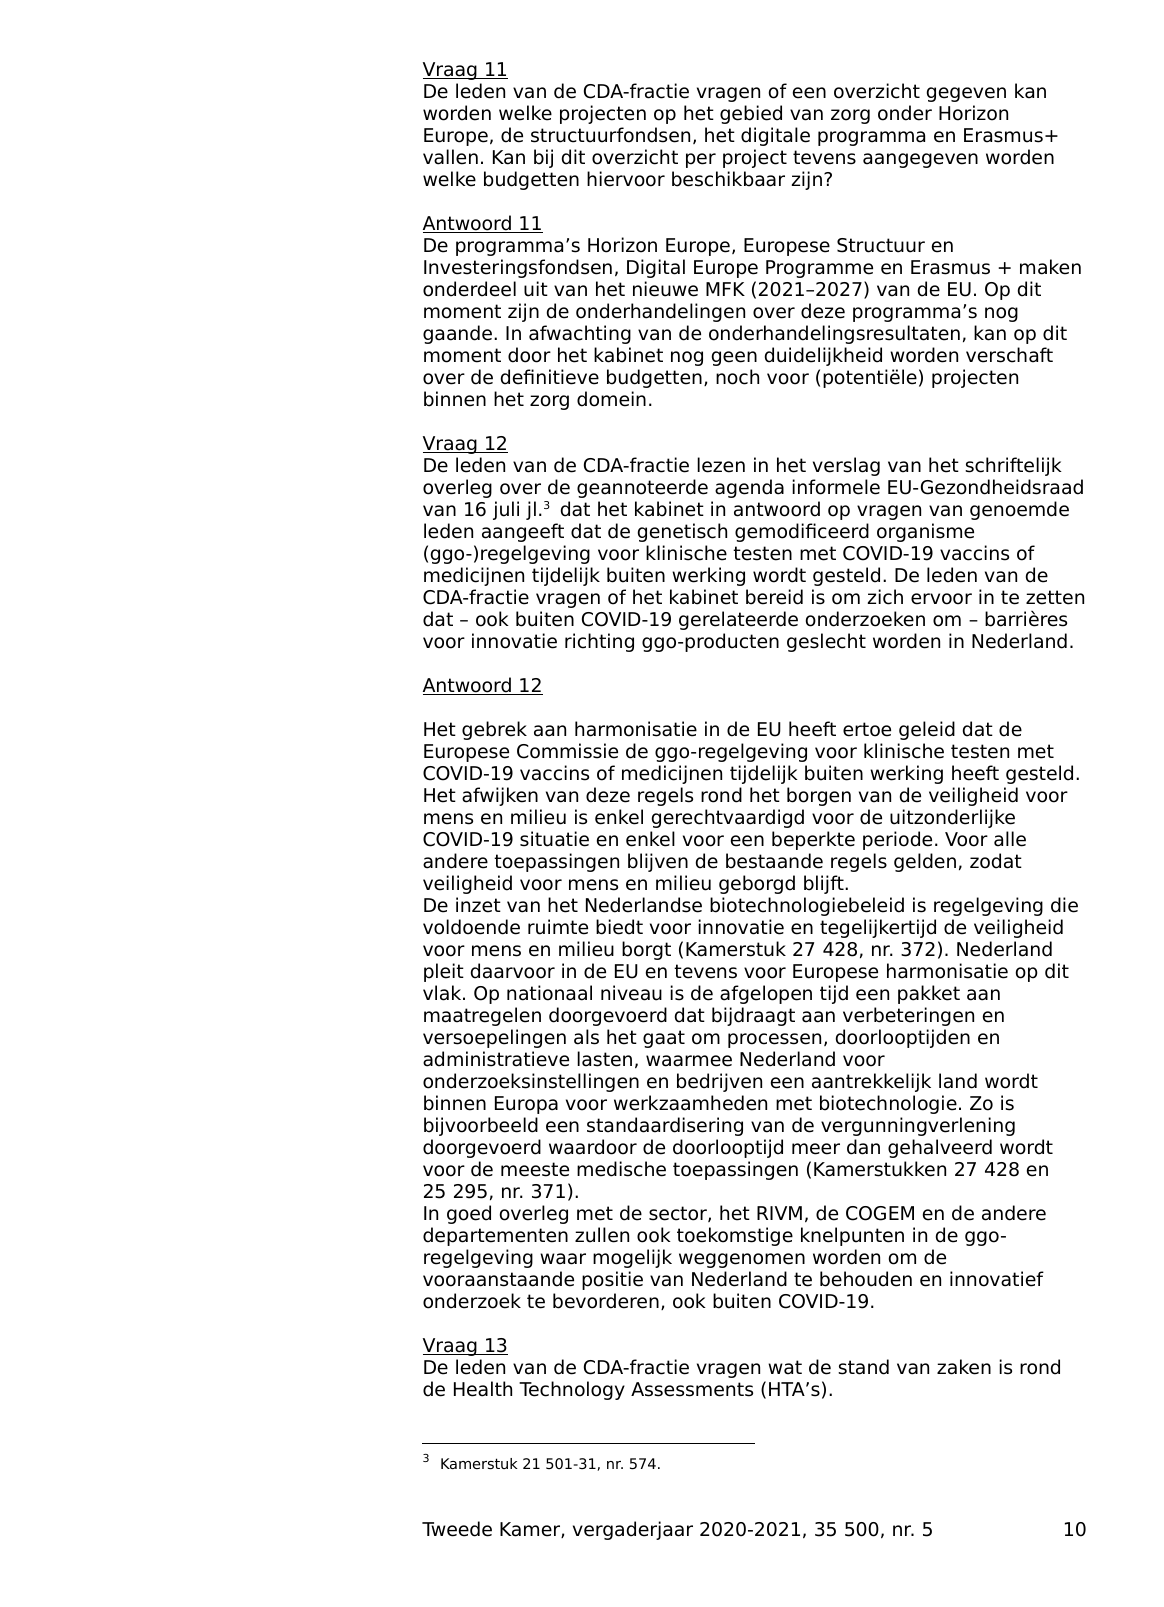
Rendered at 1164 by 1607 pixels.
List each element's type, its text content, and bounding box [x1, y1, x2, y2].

subtitle Vraag 13 [422, 1335, 1087, 1357]
text De leden van de CDA-fractie vragen wat de stand van zaken is rond de Health Technology Assessments (HTA’s). [422, 1357, 1087, 1401]
subtitle Antwoord 11 [422, 213, 1087, 235]
text Kamerstuk 21 501-31, nr. 574. [422, 1452, 1087, 1474]
text In goed overleg met de sector, het RIVM, de COGEM en de andere departementen zullen ook toekomstige knelpunten in de ggo-regelgeving waar mogelijk weggenomen worden om de vooraanstaande positie van Nederland te behouden en innovatief onderzoek te bevorderen, ook buiten COVID-19. [422, 1203, 1087, 1313]
text De programma’s Horizon Europe, Europese Structuur en Investeringsfondsen, Digital Europe Programme en Erasmus + maken onderdeel uit van het nieuwe MFK (2021–2027) van de EU. Op dit moment zijn de onderhandelingen over deze programma’s nog gaande. In afwachting van de onderhandelingsresultaten, kan op dit moment door het kabinet nog geen duidelijkheid worden verschaft over de definitieve budgetten, noch voor (potentiële) projecten binnen het zorg domein. [422, 235, 1087, 411]
subtitle Antwoord 12 [422, 675, 1087, 697]
text De leden van de CDA-fractie vragen of een overzicht gegeven kan worden welke projecten op het gebied van zorg onder Horizon Europe, de structuurfondsen, het digitale programma en Erasmus+ vallen. Kan bij dit overzicht per project tevens aangegeven worden welke budgetten hiervoor beschikbaar zijn? [422, 81, 1087, 191]
subtitle Vraag 12 [422, 433, 1087, 455]
text De leden van de CDA-fractie lezen in het verslag van het schriftelijk overleg over de geannoteerde agenda informele EU-Gezondheidsraad van 16 juli jl. dat het kabinet in antwoord op vragen van genoemde leden aangeeft dat de genetisch gemodificeerd organisme (ggo-)regelgeving voor klinische testen met COVID-19 vaccins of medicijnen tijdelijk buiten werking wordt gesteld. De leden van de CDA-fractie vragen of het kabinet bereid is om zich ervoor in te zetten dat – ook buiten COVID-19 gerelateerde onderzoeken om – barrières voor innovatie richting ggo-producten geslecht worden in Nederland. [422, 455, 1087, 653]
subtitle Vraag 11 [422, 59, 1087, 81]
text Het gebrek aan harmonisatie in de EU heeft ertoe geleid dat de Europese Commissie de ggo-regelgeving voor klinische testen met COVID-19 vaccins of medicijnen tijdelijk buiten werking heeft gesteld. Het afwijken van deze regels rond het borgen van de veiligheid voor mens en milieu is enkel gerechtvaardigd voor de uitzonderlijke COVID-19 situatie en enkel voor een beperkte periode. Voor alle andere toepassingen blijven de bestaande regels gelden, zodat veiligheid voor mens en milieu geborgd blijft. [422, 719, 1087, 895]
text De inzet van het Nederlandse biotechnologiebeleid is regelgeving die voldoende ruimte biedt voor innovatie en tegelijkertijd de veiligheid voor mens en milieu borgt (Kamerstuk 27 428, nr. 372). Nederland pleit daarvoor in de EU en tevens voor Europese harmonisatie op dit vlak. Op nationaal niveau is de afgelopen tijd een pakket aan maatregelen doorgevoerd dat bijdraagt aan verbeteringen en versoepelingen als het gaat om processen, doorlooptijden en administratieve lasten, waarmee Nederland voor onderzoeksinstellingen en bedrijven een aantrekkelijk land wordt binnen Europa voor werkzaamheden met biotechnologie. Zo is bijvoorbeeld een standaardisering van de vergunningverlening doorgevoerd waardoor de doorlooptijd meer dan gehalveerd wordt voor de meeste medische toepassingen (Kamerstukken 27 428 en 25 295, nr. 371). [422, 895, 1087, 1203]
